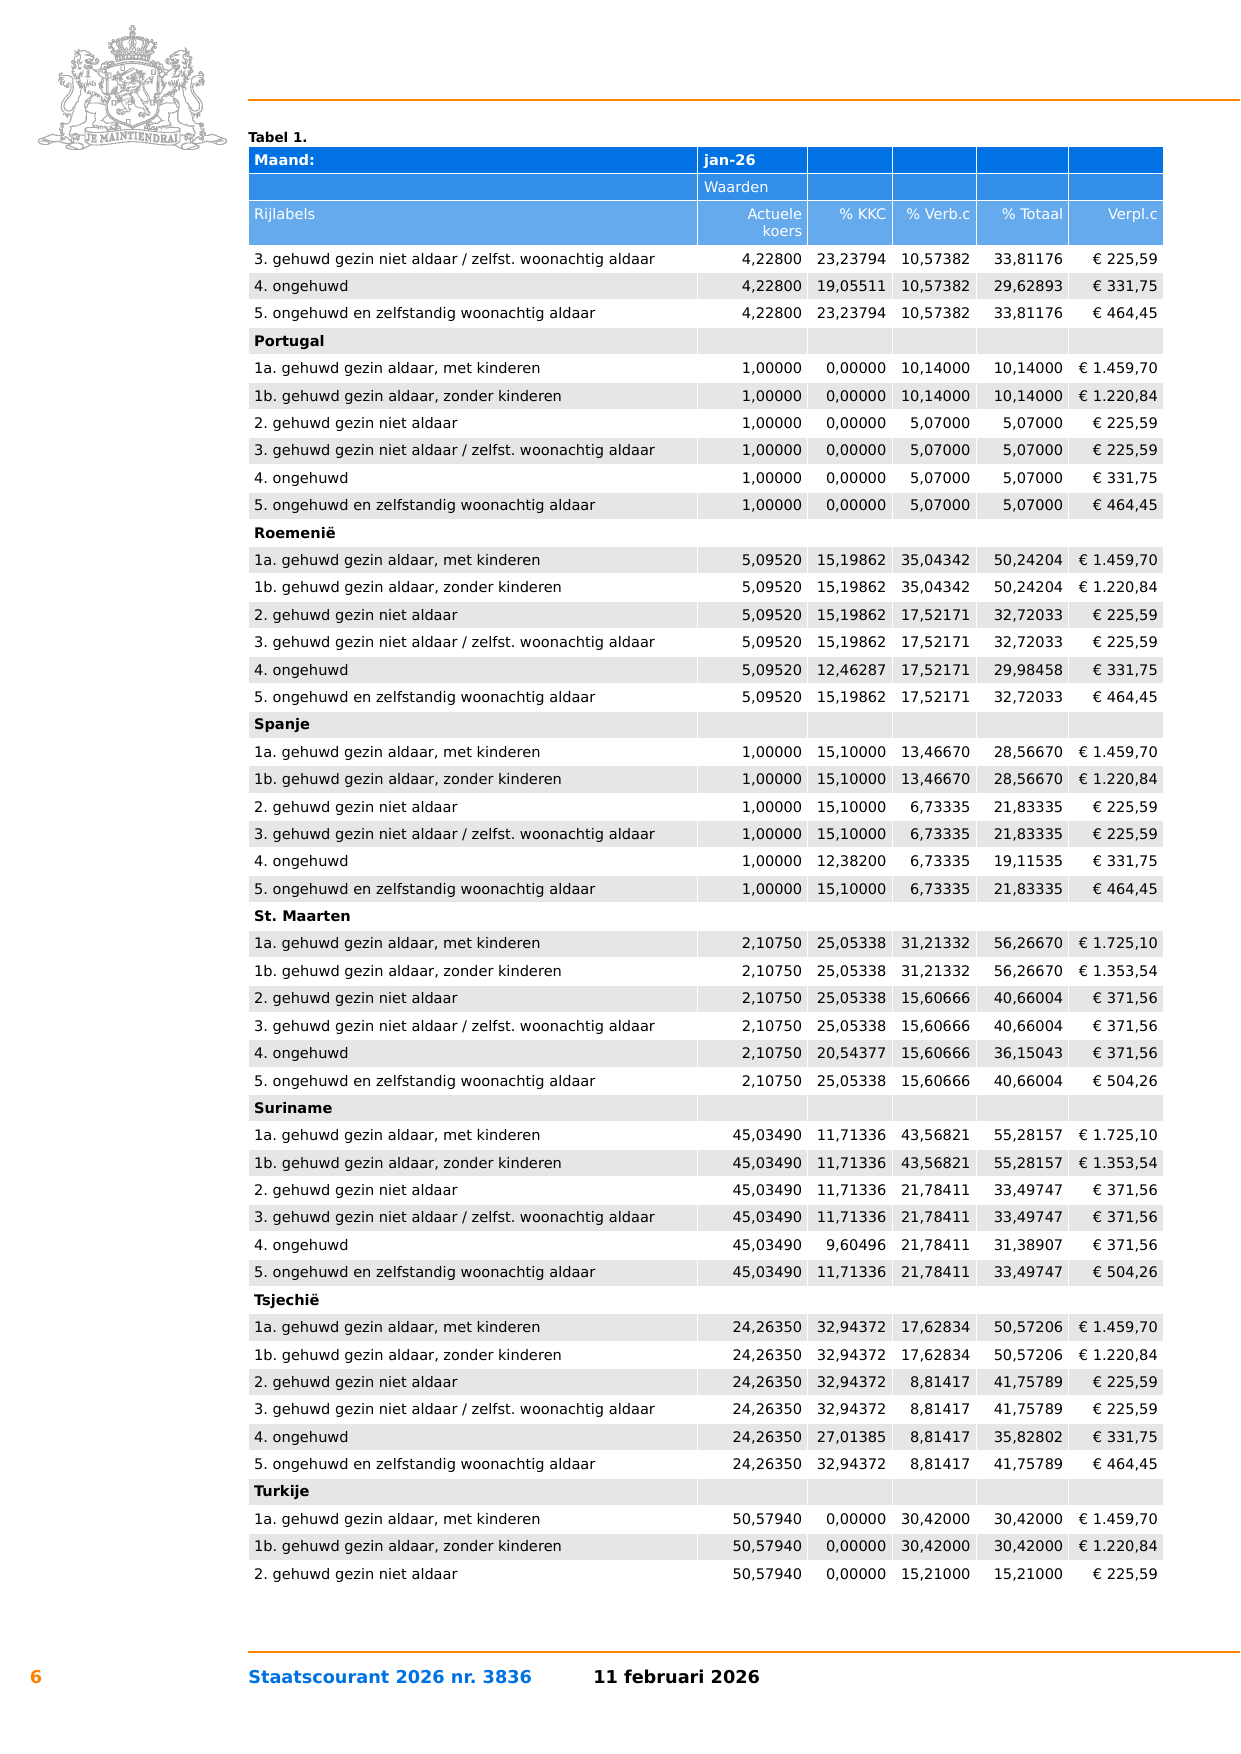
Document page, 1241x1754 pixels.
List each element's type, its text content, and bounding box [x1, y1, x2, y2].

table_cell 15,10000 [808, 739, 892, 765]
table_cell € 1.725,10 [1069, 931, 1163, 957]
table_cell € 331,75 [1069, 1424, 1163, 1450]
table_cell [977, 1479, 1068, 1505]
table_cell 32,72033 [977, 602, 1068, 628]
table_cell 32,94372 [808, 1369, 892, 1395]
table_cell [808, 1287, 892, 1313]
table_cell 1,00000 [698, 383, 807, 409]
table_cell 33,49747 [977, 1260, 1068, 1286]
table_cell 10,14000 [893, 355, 976, 382]
table_cell € 464,45 [1069, 684, 1163, 711]
table_cell € 504,26 [1069, 1068, 1163, 1094]
table_cell 21,83335 [977, 876, 1068, 902]
table_cell % Verb.c [893, 201, 976, 245]
table_cell [698, 328, 807, 354]
table_cell 45,03490 [698, 1205, 807, 1231]
table_cell [1069, 328, 1163, 354]
table_cell € 1.220,84 [1069, 766, 1163, 793]
table_header Tabel 1. [248, 130, 1163, 146]
table_cell 33,49747 [977, 1205, 1068, 1231]
table_cell 1b. gehuwd gezin aldaar, zonder kinderen [249, 383, 697, 409]
table_cell 50,57940 [698, 1534, 807, 1560]
table_cell 45,03490 [698, 1177, 807, 1204]
table_cell 23,23794 [808, 246, 892, 272]
table_cell 1b. gehuwd gezin aldaar, zonder kinderen [249, 766, 697, 793]
table_cell € 464,45 [1069, 1451, 1163, 1478]
table_cell 11,71336 [808, 1177, 892, 1204]
table_cell [893, 520, 976, 546]
table_cell 1,00000 [698, 438, 807, 464]
table_cell 10,14000 [893, 383, 976, 409]
table_cell 11,71336 [808, 1150, 892, 1176]
table_cell € 1.725,10 [1069, 1123, 1163, 1149]
table_cell 1,00000 [698, 739, 807, 765]
table_cell 15,19862 [808, 684, 892, 711]
table_cell 3. gehuwd gezin niet aldaar / zelfst. woonachtig aldaar [249, 246, 697, 272]
table_cell 1a. gehuwd gezin aldaar, met kinderen [249, 355, 697, 382]
table_cell 13,46670 [893, 766, 976, 793]
table_cell 5,07000 [977, 493, 1068, 519]
table_cell € 464,45 [1069, 301, 1163, 327]
table_cell 11,71336 [808, 1260, 892, 1286]
table_cell € 225,59 [1069, 1369, 1163, 1395]
table_cell 2. gehuwd gezin niet aldaar [249, 794, 697, 820]
table_cell 28,56670 [977, 766, 1068, 793]
table_cell 4. ongehuwd [249, 1232, 697, 1258]
table_cell 5,07000 [977, 438, 1068, 464]
table_cell [698, 520, 807, 546]
table_cell 15,19862 [808, 602, 892, 628]
table_cell Rijlabels [249, 201, 697, 245]
table_cell 4. ongehuwd [249, 849, 697, 875]
table_cell € 1.353,54 [1069, 1150, 1163, 1176]
table_cell Waarden [698, 174, 807, 200]
table_cell 15,21000 [893, 1561, 976, 1587]
table_cell 5. ongehuwd en zelfstandig woonachtig aldaar [249, 684, 697, 711]
table_cell 0,00000 [808, 355, 892, 382]
table_cell 4. ongehuwd [249, 1040, 697, 1067]
table_cell 15,60666 [893, 986, 976, 1012]
table_cell 30,42000 [977, 1534, 1068, 1560]
table_cell 45,03490 [698, 1260, 807, 1286]
table_cell 25,05338 [808, 931, 892, 957]
table_cell 2,10750 [698, 1068, 807, 1094]
table_cell [808, 1095, 892, 1121]
table_cell 31,21332 [893, 958, 976, 984]
table_cell 2,10750 [698, 958, 807, 984]
table_cell 4. ongehuwd [249, 465, 697, 491]
table_cell 8,81417 [893, 1369, 976, 1395]
table_cell [977, 1287, 1068, 1313]
table_cell 32,72033 [977, 629, 1068, 656]
table_cell 5. ongehuwd en zelfstandig woonachtig aldaar [249, 1068, 697, 1094]
table_cell 1b. gehuwd gezin aldaar, zonder kinderen [249, 1534, 697, 1560]
table_cell 50,57940 [698, 1506, 807, 1532]
table_cell 5. ongehuwd en zelfstandig woonachtig aldaar [249, 301, 697, 327]
table_cell 1,00000 [698, 493, 807, 519]
table_cell 50,57206 [977, 1342, 1068, 1368]
table_cell 11,71336 [808, 1205, 892, 1231]
table_cell € 1.459,70 [1069, 547, 1163, 573]
table_cell 2,10750 [698, 986, 807, 1012]
table_cell € 371,56 [1069, 1232, 1163, 1258]
table_cell 1b. gehuwd gezin aldaar, zonder kinderen [249, 575, 697, 601]
table_cell [893, 903, 976, 930]
table_cell 25,05338 [808, 1068, 892, 1094]
table_cell 0,00000 [808, 465, 892, 491]
table_cell 50,24204 [977, 547, 1068, 573]
table_cell [698, 903, 807, 930]
table_cell € 331,75 [1069, 849, 1163, 875]
table_cell 15,10000 [808, 821, 892, 847]
table_cell [977, 147, 1068, 173]
table_cell 15,19862 [808, 629, 892, 656]
table_cell 6,73335 [893, 876, 976, 902]
table_cell Portugal [249, 328, 697, 354]
table_cell 23,23794 [808, 301, 892, 327]
table_cell 15,10000 [808, 766, 892, 793]
table_cell [1069, 520, 1163, 546]
table_cell [893, 147, 976, 173]
table_cell [808, 712, 892, 738]
table_cell € 225,59 [1069, 629, 1163, 656]
table_cell 0,00000 [808, 1534, 892, 1560]
table_cell 31,21332 [893, 931, 976, 957]
table_cell [698, 1095, 807, 1121]
table_cell 5,07000 [977, 465, 1068, 491]
table_cell 50,24204 [977, 575, 1068, 601]
table_cell [698, 1287, 807, 1313]
table_cell 32,94372 [808, 1396, 892, 1423]
table_cell 40,66004 [977, 986, 1068, 1012]
table_cell € 225,59 [1069, 438, 1163, 464]
table_cell [893, 1095, 976, 1121]
table_cell 5,09520 [698, 547, 807, 573]
table_cell [977, 1095, 1068, 1121]
table_cell 1,00000 [698, 849, 807, 875]
table_cell 21,78411 [893, 1177, 976, 1204]
table_cell % Totaal [977, 201, 1068, 245]
table_cell 0,00000 [808, 1506, 892, 1532]
table_cell € 225,59 [1069, 1396, 1163, 1423]
table_cell % KKC [808, 201, 892, 245]
table_cell 56,26670 [977, 931, 1068, 957]
table_cell 45,03490 [698, 1232, 807, 1258]
table_cell 0,00000 [808, 383, 892, 409]
table_cell 1a. gehuwd gezin aldaar, met kinderen [249, 739, 697, 765]
table_cell 5,09520 [698, 629, 807, 656]
table_cell 33,81176 [977, 246, 1068, 272]
table_cell 3. gehuwd gezin niet aldaar / zelfst. woonachtig aldaar [249, 821, 697, 847]
table_cell 19,11535 [977, 849, 1068, 875]
table_cell [893, 1287, 976, 1313]
table_cell 40,66004 [977, 1068, 1068, 1094]
table_cell 5,09520 [698, 657, 807, 683]
table_cell 32,94372 [808, 1342, 892, 1368]
table_cell 24,26350 [698, 1451, 807, 1478]
table_cell 1a. gehuwd gezin aldaar, met kinderen [249, 1506, 697, 1532]
table_cell 20,54377 [808, 1040, 892, 1067]
table_cell [808, 174, 892, 200]
table_cell 1,00000 [698, 410, 807, 437]
table_cell [808, 147, 892, 173]
table_cell € 371,56 [1069, 1040, 1163, 1067]
table_cell 30,42000 [893, 1506, 976, 1532]
table_cell 15,10000 [808, 876, 892, 902]
table_cell € 1.353,54 [1069, 958, 1163, 984]
table_cell 0,00000 [808, 1561, 892, 1587]
table_cell 45,03490 [698, 1150, 807, 1176]
table_cell 24,26350 [698, 1369, 807, 1395]
table_cell [893, 712, 976, 738]
table_cell 15,19862 [808, 547, 892, 573]
table_cell 11,71336 [808, 1123, 892, 1149]
table_cell € 225,59 [1069, 602, 1163, 628]
table_cell [893, 328, 976, 354]
table_cell 12,46287 [808, 657, 892, 683]
table_cell € 1.220,84 [1069, 575, 1163, 601]
table_cell 10,57382 [893, 301, 976, 327]
table_cell [808, 1479, 892, 1505]
table_cell 8,81417 [893, 1451, 976, 1478]
table_cell € 371,56 [1069, 1205, 1163, 1231]
table_cell [698, 1479, 807, 1505]
table_cell 5,07000 [977, 410, 1068, 437]
table_cell 43,56821 [893, 1150, 976, 1176]
table_cell 31,38907 [977, 1232, 1068, 1258]
table_cell 33,81176 [977, 301, 1068, 327]
table_cell 55,28157 [977, 1150, 1068, 1176]
table_cell 6,73335 [893, 794, 976, 820]
table_cell 10,14000 [977, 355, 1068, 382]
table_cell 12,38200 [808, 849, 892, 875]
table_cell [893, 174, 976, 200]
table_cell 55,28157 [977, 1123, 1068, 1149]
table_cell 15,19862 [808, 575, 892, 601]
table_cell [698, 712, 807, 738]
table_cell Suriname [249, 1095, 697, 1121]
table_cell 15,60666 [893, 1068, 976, 1094]
table_cell € 1.459,70 [1069, 1314, 1163, 1341]
table_cell 45,03490 [698, 1123, 807, 1149]
table_cell 5,07000 [893, 465, 976, 491]
table_cell 2,10750 [698, 1013, 807, 1039]
table_cell 3. gehuwd gezin niet aldaar / zelfst. woonachtig aldaar [249, 1396, 697, 1423]
table_cell 24,26350 [698, 1396, 807, 1423]
table_cell 1a. gehuwd gezin aldaar, met kinderen [249, 1314, 697, 1341]
table_cell 5,09520 [698, 684, 807, 711]
table_cell 13,46670 [893, 739, 976, 765]
table_cell 5,07000 [893, 493, 976, 519]
table_cell [249, 174, 697, 200]
table_cell 33,49747 [977, 1177, 1068, 1204]
table_cell 2. gehuwd gezin niet aldaar [249, 602, 697, 628]
table_cell 4. ongehuwd [249, 1424, 697, 1450]
table_cell 1b. gehuwd gezin aldaar, zonder kinderen [249, 1342, 697, 1368]
table_cell [1069, 1479, 1163, 1505]
table_cell 2. gehuwd gezin niet aldaar [249, 986, 697, 1012]
table_cell 5,09520 [698, 602, 807, 628]
table_cell 0,00000 [808, 493, 892, 519]
table_cell 6,73335 [893, 849, 976, 875]
table_cell 50,57940 [698, 1561, 807, 1587]
table_cell 24,26350 [698, 1424, 807, 1450]
table_cell 3. gehuwd gezin niet aldaar / zelfst. woonachtig aldaar [249, 1013, 697, 1039]
table_cell 2. gehuwd gezin niet aldaar [249, 1369, 697, 1395]
table_cell 24,26350 [698, 1342, 807, 1368]
table_cell 4,22800 [698, 301, 807, 327]
table_cell [977, 903, 1068, 930]
table_cell € 1.459,70 [1069, 1506, 1163, 1532]
table_cell € 371,56 [1069, 986, 1163, 1012]
table_cell 10,57382 [893, 246, 976, 272]
table_cell [977, 520, 1068, 546]
table_cell € 225,59 [1069, 794, 1163, 820]
table_cell [1069, 147, 1163, 173]
table_cell 10,14000 [977, 383, 1068, 409]
table_cell 2,10750 [698, 1040, 807, 1067]
table_cell 32,72033 [977, 684, 1068, 711]
table_cell [977, 712, 1068, 738]
table_cell 5. ongehuwd en zelfstandig woonachtig aldaar [249, 876, 697, 902]
table_cell € 225,59 [1069, 1561, 1163, 1587]
table_cell 5,07000 [893, 438, 976, 464]
table_cell 1a. gehuwd gezin aldaar, met kinderen [249, 547, 697, 573]
table_cell € 331,75 [1069, 465, 1163, 491]
table_cell [977, 328, 1068, 354]
table_cell 35,04342 [893, 575, 976, 601]
table_cell 43,56821 [893, 1123, 976, 1149]
table_cell € 225,59 [1069, 246, 1163, 272]
table_cell € 1.459,70 [1069, 355, 1163, 382]
table_cell Turkije [249, 1479, 697, 1505]
table_cell 40,66004 [977, 1013, 1068, 1039]
table_cell 25,05338 [808, 958, 892, 984]
table_cell 41,75789 [977, 1396, 1068, 1423]
table_cell € 225,59 [1069, 410, 1163, 437]
table_cell 25,05338 [808, 986, 892, 1012]
table_cell Maand: [249, 147, 697, 173]
table_cell 27,01385 [808, 1424, 892, 1450]
table_cell 35,82802 [977, 1424, 1068, 1450]
table_cell 17,62834 [893, 1342, 976, 1368]
table_cell 8,81417 [893, 1424, 976, 1450]
table_cell 1,00000 [698, 766, 807, 793]
table_cell 4. ongehuwd [249, 657, 697, 683]
table_cell jan-26 [698, 147, 807, 173]
table_cell 1,00000 [698, 794, 807, 820]
table_cell Verpl.c [1069, 201, 1163, 245]
table_cell 0,00000 [808, 410, 892, 437]
table_cell € 1.220,84 [1069, 383, 1163, 409]
table_cell € 371,56 [1069, 1013, 1163, 1039]
table_cell 4. ongehuwd [249, 273, 697, 299]
table_cell [1069, 903, 1163, 930]
table_cell 15,60666 [893, 1013, 976, 1039]
table_cell 41,75789 [977, 1369, 1068, 1395]
table_cell 17,52171 [893, 684, 976, 711]
table_cell [1069, 1287, 1163, 1313]
table_cell 32,94372 [808, 1314, 892, 1341]
table_cell 29,62893 [977, 273, 1068, 299]
table_cell 21,83335 [977, 794, 1068, 820]
table_cell 21,78411 [893, 1232, 976, 1258]
table_cell 24,26350 [698, 1314, 807, 1341]
table_cell 17,52171 [893, 602, 976, 628]
table_cell 17,62834 [893, 1314, 976, 1341]
table_cell [1069, 174, 1163, 200]
table_cell 30,42000 [893, 1534, 976, 1560]
table_cell € 1.220,84 [1069, 1342, 1163, 1368]
table_cell 4,22800 [698, 273, 807, 299]
table_cell 2. gehuwd gezin niet aldaar [249, 1561, 697, 1587]
table_cell € 1.220,84 [1069, 1534, 1163, 1560]
table_cell 35,04342 [893, 547, 976, 573]
table_cell € 371,56 [1069, 1177, 1163, 1204]
table_cell 50,57206 [977, 1314, 1068, 1341]
table_cell 5,09520 [698, 575, 807, 601]
table_cell [808, 520, 892, 546]
table_cell Actuele koers [698, 201, 807, 245]
table_cell 9,60496 [808, 1232, 892, 1258]
table_cell [1069, 712, 1163, 738]
table_cell 25,05338 [808, 1013, 892, 1039]
table_cell [1069, 1095, 1163, 1121]
table_cell 41,75789 [977, 1451, 1068, 1478]
table_cell € 225,59 [1069, 821, 1163, 847]
table_cell 19,05511 [808, 273, 892, 299]
table_cell [808, 328, 892, 354]
table_cell 29,98458 [977, 657, 1068, 683]
table_cell 17,52171 [893, 629, 976, 656]
table_cell 36,15043 [977, 1040, 1068, 1067]
table_cell 21,78411 [893, 1260, 976, 1286]
table_cell € 464,45 [1069, 493, 1163, 519]
table_cell € 1.459,70 [1069, 739, 1163, 765]
table_cell 1b. gehuwd gezin aldaar, zonder kinderen [249, 1150, 697, 1176]
table_cell 28,56670 [977, 739, 1068, 765]
picture [38, 25, 227, 150]
table_cell 1,00000 [698, 821, 807, 847]
table_cell 1a. gehuwd gezin aldaar, met kinderen [249, 931, 697, 957]
table_cell 2. gehuwd gezin niet aldaar [249, 1177, 697, 1204]
table_cell 56,26670 [977, 958, 1068, 984]
table_cell 3. gehuwd gezin niet aldaar / zelfst. woonachtig aldaar [249, 629, 697, 656]
table_cell [808, 903, 892, 930]
table_cell 2. gehuwd gezin niet aldaar [249, 410, 697, 437]
table_cell 3. gehuwd gezin niet aldaar / zelfst. woonachtig aldaar [249, 1205, 697, 1231]
table_cell 5,07000 [893, 410, 976, 437]
table_cell 5. ongehuwd en zelfstandig woonachtig aldaar [249, 493, 697, 519]
table_cell 30,42000 [977, 1506, 1068, 1532]
table_cell [977, 174, 1068, 200]
table_cell [893, 1479, 976, 1505]
table_cell 32,94372 [808, 1451, 892, 1478]
table_cell 1a. gehuwd gezin aldaar, met kinderen [249, 1123, 697, 1149]
table_cell St. Maarten [249, 903, 697, 930]
table_cell 6,73335 [893, 821, 976, 847]
table_cell 15,10000 [808, 794, 892, 820]
table_cell 1,00000 [698, 876, 807, 902]
table_cell 8,81417 [893, 1396, 976, 1423]
table_cell 3. gehuwd gezin niet aldaar / zelfst. woonachtig aldaar [249, 438, 697, 464]
table_cell 15,60666 [893, 1040, 976, 1067]
table_cell € 331,75 [1069, 273, 1163, 299]
table_cell € 464,45 [1069, 876, 1163, 902]
table_cell 1b. gehuwd gezin aldaar, zonder kinderen [249, 958, 697, 984]
table_cell € 504,26 [1069, 1260, 1163, 1286]
table_cell 10,57382 [893, 273, 976, 299]
table_cell Roemenië [249, 520, 697, 546]
table_cell Spanje [249, 712, 697, 738]
table_cell 4,22800 [698, 246, 807, 272]
table_cell 15,21000 [977, 1561, 1068, 1587]
table_cell € 331,75 [1069, 657, 1163, 683]
table_cell 5. ongehuwd en zelfstandig woonachtig aldaar [249, 1260, 697, 1286]
table_cell 21,83335 [977, 821, 1068, 847]
table_cell 1,00000 [698, 355, 807, 382]
table_cell 0,00000 [808, 438, 892, 464]
table_cell 1,00000 [698, 465, 807, 491]
table_cell 17,52171 [893, 657, 976, 683]
table_cell 5. ongehuwd en zelfstandig woonachtig aldaar [249, 1451, 697, 1478]
table_cell Tsjechië [249, 1287, 697, 1313]
table_cell 21,78411 [893, 1205, 976, 1231]
table_cell 2,10750 [698, 931, 807, 957]
